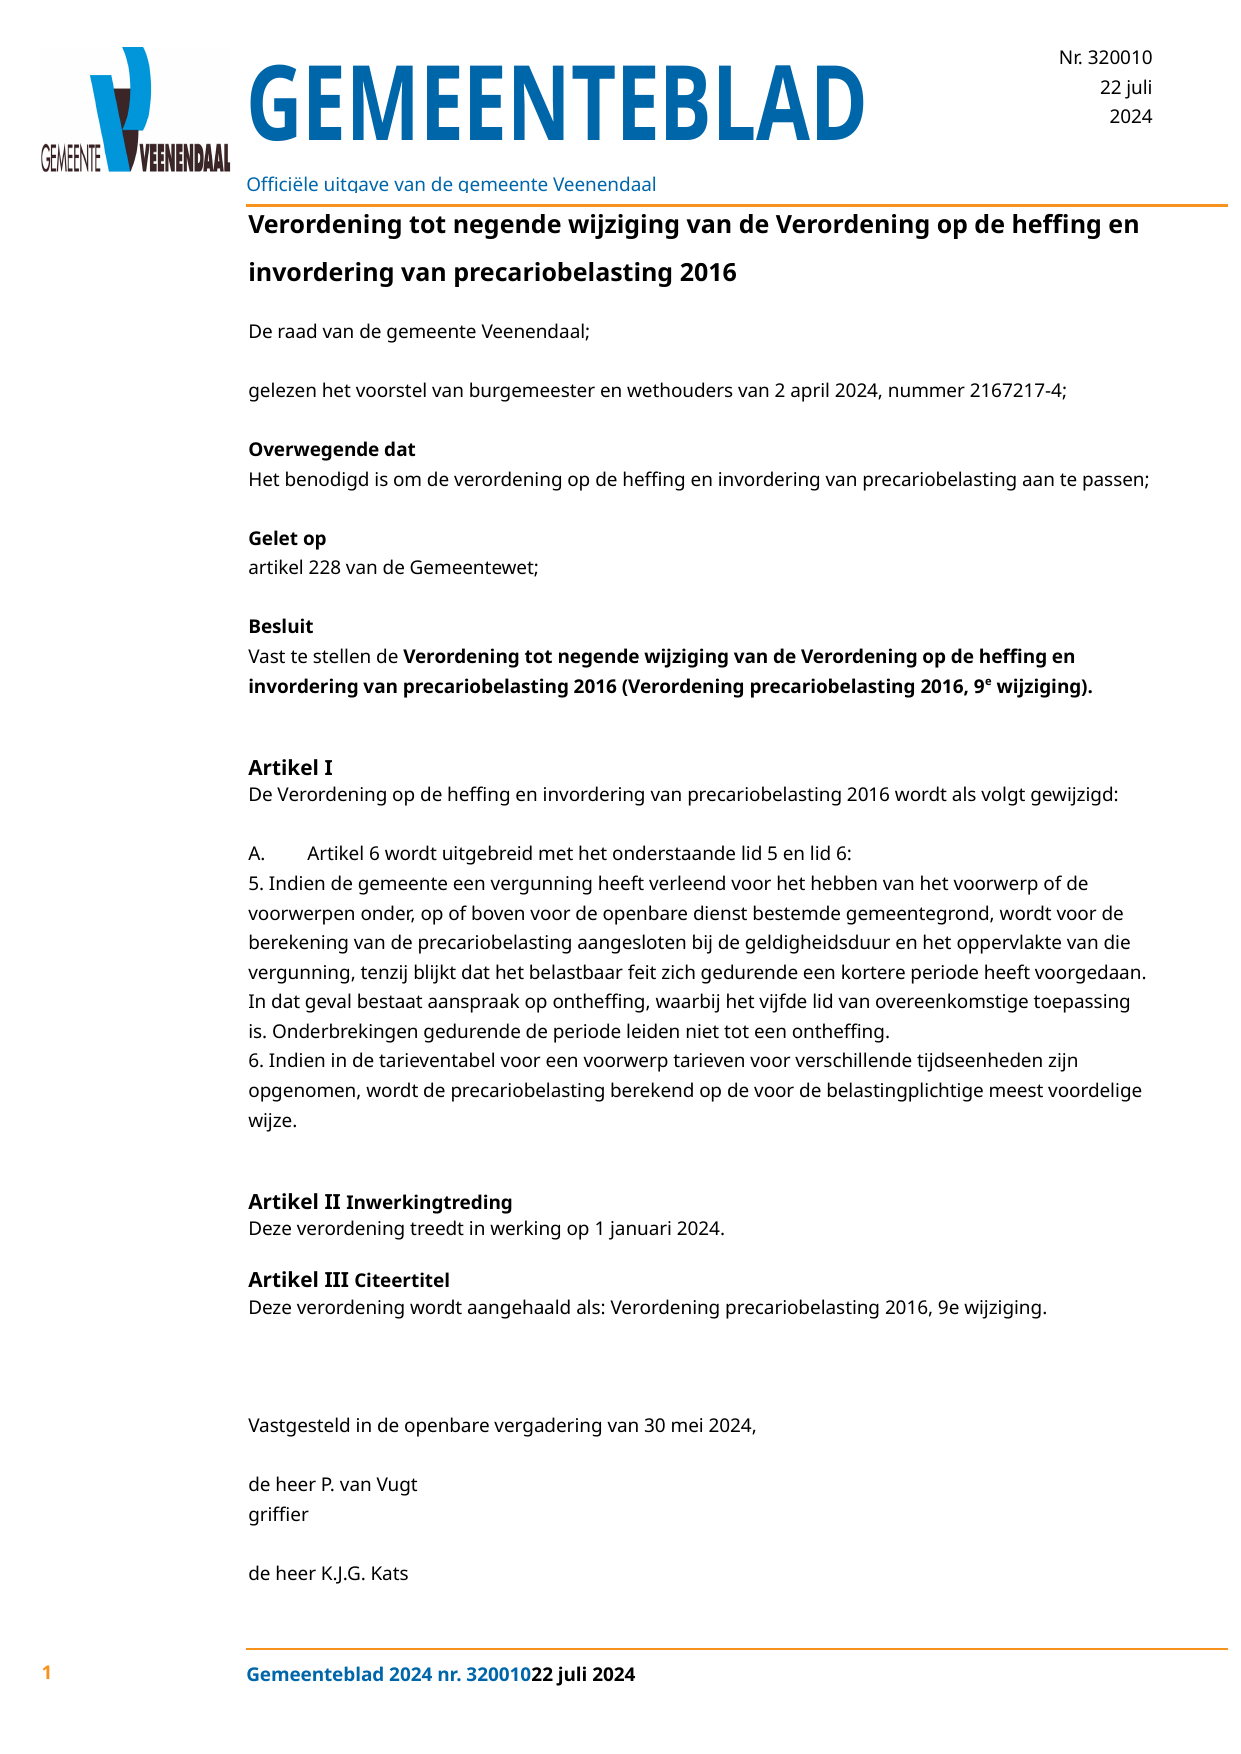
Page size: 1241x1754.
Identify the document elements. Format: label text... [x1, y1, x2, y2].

text de heer K.J.G. Kats [248, 1560, 1152, 1586]
text gelezen het voorstel van burgemeester en wethouders van 2 april 2024, nummer 2167217-4; [248, 377, 1152, 403]
picture [123, 47, 231, 172]
text Deze verordening treedt in werking op 1 januari 2024. [248, 1215, 1152, 1241]
text Artikel III Citeertitel [248, 1266, 1152, 1294]
text Vast te stellen de Verordening tot negende wijziging van de Verordening op de heffing en invordering van precariobelasting 2016 (Verordening precariobelasting 2016, 9e wijziging). [248, 643, 1152, 699]
text De raad van de gemeente Veenendaal; [248, 318, 1152, 344]
text Artikel II Inwerkingtreding [248, 1187, 1152, 1215]
text Artikel I [248, 753, 1152, 781]
text Gelet op [248, 525, 1152, 551]
text Besluit [248, 614, 1152, 639]
text De Verordening op de heffing en invordering van precariobelasting 2016 wordt als volgt gewijzigd: [248, 781, 1152, 807]
text griffier [248, 1501, 1152, 1527]
text artikel 228 van de Gemeentewet; [248, 554, 1152, 580]
text 6. Indien in de tarieventabel voor een voorwerp tarieven voor verschillende tijdseenheden zijn opgenomen, wordt de precariobelasting berekend op de voor de belastingplichtige meest voordelige wijze. [248, 1048, 1152, 1132]
picture [41, 47, 130, 172]
text Overwegende dat [248, 436, 1152, 462]
text Vastgesteld in de openbare vergadering van 30 mei 2024, [248, 1412, 1152, 1438]
text de heer P. van Vugt [248, 1472, 1152, 1497]
text 5. Indien de gemeente een vergunning heeft verleend voor het hebben van het voorwerp of de voorwerpen onder, op of boven voor de openbare dienst bestemde gemeentegrond, wordt voor de berekening van de precariobelasting aangesloten bij de geldigheidsduur en het oppervlakte van die vergunning, tenzij blijkt dat het belastbaar feit zich gedurende een kortere periode heeft voorgedaan. In dat geval bestaat aanspraak op ontheffing, waarbij het vijfde lid van overeenkomstige toepassing is. Onderbrekingen gedurende de periode leiden niet tot een ontheffing. [248, 870, 1152, 1044]
list Artikel 6 wordt uitgebreid met het onderstaande lid 5 en lid 6: [248, 841, 1152, 866]
text Het benodigd is om de verordening op de heffing en invordering van precariobelasting aan te passen; [248, 466, 1152, 492]
text Verordening tot negende wijziging van de Verordening op de heffing en invordering van precariobelasting 2016 [248, 207, 1152, 288]
text Deze verordening wordt aangehaald als: Verordening precariobelasting 2016, 9e wijziging. [248, 1294, 1152, 1320]
